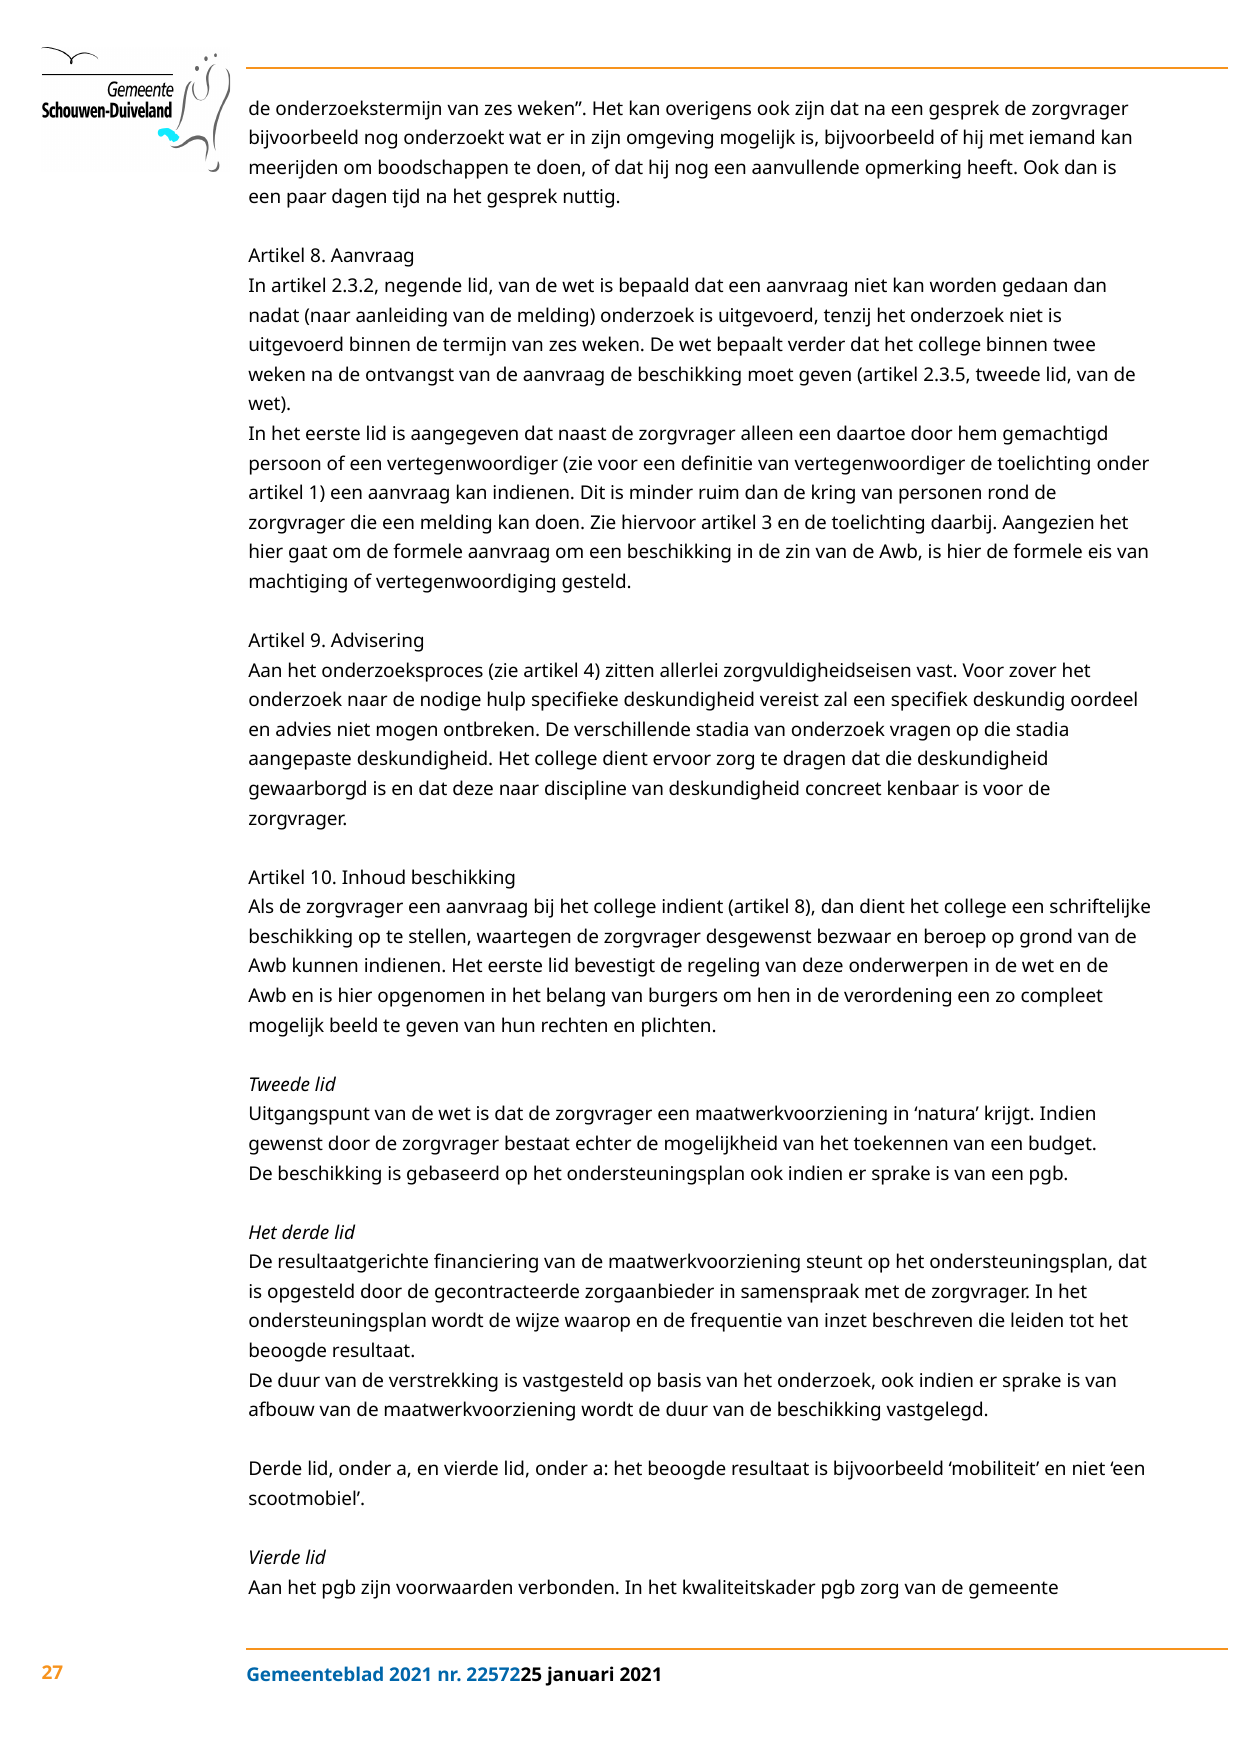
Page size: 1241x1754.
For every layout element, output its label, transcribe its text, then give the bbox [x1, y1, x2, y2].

picture [41, 47, 231, 172]
text Als de zorgvrager een aanvraag bij het college indient (artikel 8), dan dient het college een schriftelijke beschikking op te stellen, waartegen de zorgvrager desgewenst bezwaar en beroep op grond van de Awb kunnen indienen. Het eerste lid bevestigt de regeling van deze onderwerpen in de wet en de Awb en is hier opgenomen in het belang van burgers om hen in de verordening een zo compleet mogelijk beeld te geven van hun rechten en plichten. [248, 893, 1152, 1038]
text In het eerste lid is aangegeven dat naast de zorgvrager alleen een daartoe door hem gemachtigd persoon of een vertegenwoordiger (zie voor een definitie van vertegenwoordiger de toelichting onder artikel 1) een aanvraag kan indienen. Dit is minder ruim dan de kring van personen rond de zorgvrager die een melding kan doen. Zie hiervoor artikel 3 en de toelichting daarbij. Aangezien het hier gaat om de formele aanvraag om een beschikking in de zin van de Awb, is hier de formele eis van machtiging of vertegenwoordiging gesteld. [248, 420, 1152, 594]
text Uitgangspunt van de wet is dat de zorgvrager een maatwerkvoorziening in ‘natura’ krijgt. Indien gewenst door de zorgvrager bestaat echter de mogelijkheid van het toekennen van een budget. [248, 1101, 1152, 1156]
text De resultaatgerichte financiering van de maatwerkvoorziening steunt op het ondersteuningsplan, dat is opgesteld door de gecontracteerde zorgaanbieder in samenspraak met de zorgvrager. In het ondersteuningsplan wordt de wijze waarop en de frequentie van inzet beschreven die leiden tot het beoogde resultaat. [248, 1248, 1152, 1363]
text De beschikking is gebaseerd op het ondersteuningsplan ook indien er sprake is van een pgb. [248, 1160, 1152, 1186]
text Vierde lid [248, 1544, 1152, 1570]
text Artikel 9. Advisering [248, 627, 1152, 653]
text Artikel 8. Aanvraag [248, 243, 1152, 268]
text In artikel 2.3.2, negende lid, van de wet is bepaald dat een aanvraag niet kan worden gedaan dan nadat (naar aanleiding van de melding) onderzoek is uitgevoerd, tenzij het onderzoek niet is uitgevoerd binnen de termijn van zes weken. De wet bepaalt verder dat het college binnen twee weken na de ontvangst van de aanvraag de beschikking moet geven (artikel 2.3.5, tweede lid, van de wet). [248, 272, 1152, 416]
text De duur van de verstrekking is vastgesteld op basis van het onderzoek, ook indien er sprake is van afbouw van de maatwerkvoorziening wordt de duur van de beschikking vastgelegd. [248, 1367, 1152, 1422]
text Het derde lid [248, 1219, 1152, 1245]
text Artikel 10. Inhoud beschikking [248, 864, 1152, 890]
text Tweede lid [248, 1071, 1152, 1097]
text Derde lid, onder a, en vierde lid, onder a: het beoogde resultaat is bijvoorbeeld ‘mobiliteit’ en niet ‘een scootmobiel’. [248, 1456, 1152, 1511]
text Aan het onderzoeksproces (zie artikel 4) zitten allerlei zorgvuldigheidseisen vast. Voor zover het onderzoek naar de nodige hulp specifieke deskundigheid vereist zal een specifiek deskundig oordeel en advies niet mogen ontbreken. De verschillende stadia van onderzoek vragen op die stadia aangepaste deskundigheid. Het college dient ervoor zorg te dragen dat die deskundigheid gewaarborgd is en dat deze naar discipline van deskundigheid concreet kenbaar is voor de zorgvrager. [248, 657, 1152, 831]
text Aan het pgb zijn voorwaarden verbonden. In het kwaliteitskader pgb zorg van de gemeente [248, 1574, 1152, 1600]
text de onderzoekstermijn van zes weken”. Het kan overigens ook zijn dat na een gesprek de zorgvrager bijvoorbeeld nog onderzoekt wat er in zijn omgeving mogelijk is, bijvoorbeeld of hij met iemand kan meerijden om boodschappen te doen, of dat hij nog een aanvullende opmerking heeft. Ook dan is een paar dagen tijd na het gesprek nuttig. [248, 95, 1152, 209]
